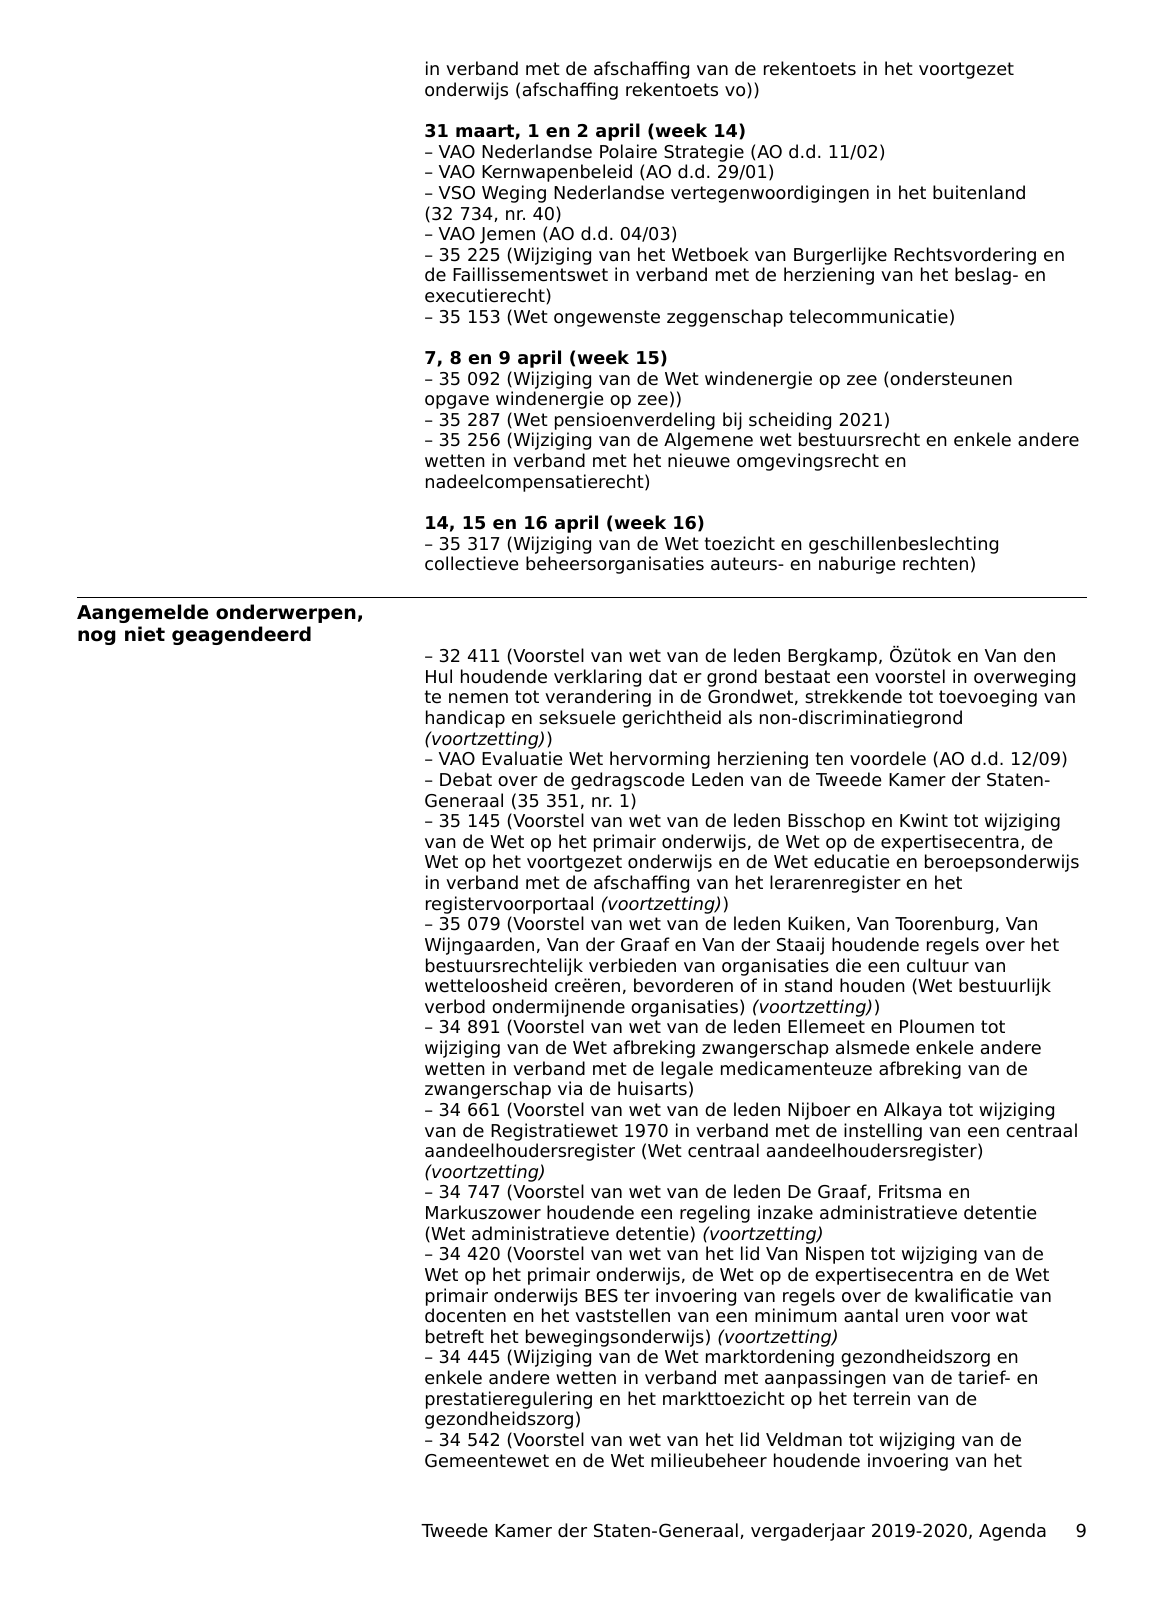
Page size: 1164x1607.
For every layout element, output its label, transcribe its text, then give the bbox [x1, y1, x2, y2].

table_cell [401, 183, 418, 224]
table_cell [401, 811, 418, 914]
table_cell [401, 1183, 418, 1244]
table_cell – 34 661 (Voorstel van wet van de leden Nijboer en Alkaya tot wijziging van de Registratiewet 1970 in verband met de instelling van een centraal aandeelhoudersregister (Wet centraal aandeelhoudersregister) (voortzetting) [418, 1100, 1087, 1182]
table_cell [401, 369, 418, 410]
table_cell [77, 1430, 401, 1471]
table_cell [401, 1018, 418, 1100]
table_cell [401, 1348, 418, 1430]
table_cell [401, 307, 418, 327]
table_cell [401, 1100, 418, 1182]
table_cell [401, 224, 418, 245]
table_cell [77, 162, 401, 183]
table_cell – 34 420 (Voorstel van wet van het lid Van Nispen tot wijziging van de Wet op het primair onderwijs, de Wet op de expertisecentra en de Wet primair onderwijs BES ter invoering van regels over de kwalificatie van docenten en het vaststellen van een minimum aantal uren voor wat betreft het bewegingsonderwijs) (voortzetting) [418, 1244, 1087, 1347]
table_cell [418, 100, 1087, 121]
table_cell – 35 092 (Wijziging van de Wet windenergie op zee (ondersteunen opgave windenergie op zee)) [418, 369, 1087, 410]
table_cell [77, 811, 401, 914]
table_cell – 35 145 (Voorstel van wet van de leden Bisschop en Kwint tot wijziging van de Wet op het primair onderwijs, de Wet op de expertisecentra, de Wet op het voortgezet onderwijs en de Wet educatie en beroepsonderwijs in verband met de afschaffing van het lerarenregister en het registervoorportaal (voortzetting)) [418, 811, 1087, 914]
table_cell – 34 747 (Voorstel van wet van de leden De Graaf, Fritsma en Markuszower houdende een regeling inzake administratieve detentie (Wet administratieve detentie) (voortzetting) [418, 1183, 1087, 1244]
table_header Aangemelde onderwerpen, nog niet geagendeerd [77, 598, 401, 646]
table_cell – VAO Jemen (AO d.d. 04/03) [418, 224, 1087, 245]
table_cell – 34 891 (Voorstel van wet van de leden Ellemeet en Ploumen tot wijziging van de Wet afbreking zwangerschap alsmede enkele andere wetten in verband met de legale medicamenteuze afbreking van de zwangerschap via de huisarts) [418, 1018, 1087, 1100]
table_cell [77, 1348, 401, 1430]
table_cell [77, 348, 401, 368]
table_cell [77, 410, 401, 430]
table_cell – 35 225 (Wijziging van het Wetboek van Burgerlijke Rechtsvordering en de Faillissementswet in verband met de herziening van het beslag- en executierecht) [418, 245, 1087, 307]
table_cell – Debat over de gedragscode Leden van de Tweede Kamer der Staten-Generaal (35 351, nr. 1) [418, 770, 1087, 811]
table_cell [77, 1100, 401, 1182]
table_cell [401, 646, 418, 749]
table_cell [401, 245, 418, 307]
table_cell [401, 1430, 418, 1471]
table_cell [77, 914, 401, 1017]
table_cell [401, 410, 418, 430]
table_cell [418, 327, 1087, 348]
table_cell [401, 749, 418, 770]
table_cell [77, 59, 401, 100]
table_cell [77, 646, 401, 749]
table_cell [77, 1018, 401, 1100]
table_cell [77, 492, 401, 513]
table_cell [77, 142, 401, 162]
table_cell [77, 121, 401, 142]
table_cell – 34 445 (Wijziging van de Wet marktordening gezondheidszorg en enkele andere wetten in verband met aanpassingen van de tarief- en prestatieregulering en het markttoezicht op het terrein van de gezondheidszorg) [418, 1348, 1087, 1430]
table_cell – 35 079 (Voorstel van wet van de leden Kuiken, Van Toorenburg, Van Wijngaarden, Van der Graaf en Van der Staaij houdende regels over het bestuursrechtelijk verbieden van organisaties die een cultuur van wetteloosheid creëren, bevorderen of in stand houden (Wet bestuurlijk verbod ondermijnende organisaties) (voortzetting)) [418, 914, 1087, 1017]
table_cell [77, 100, 401, 121]
table_header [418, 598, 1087, 646]
table_cell [77, 1244, 401, 1347]
table_cell [77, 327, 401, 348]
table_cell [401, 162, 418, 183]
table_cell [401, 121, 418, 142]
table_cell [77, 1183, 401, 1244]
table_cell [77, 224, 401, 245]
table_cell [77, 307, 401, 327]
table_cell – VSO Weging Nederlandse vertegenwoordigingen in het buitenland (32 734, nr. 40) [418, 183, 1087, 224]
table_cell [401, 430, 418, 492]
table_cell 31 maart, 1 en 2 april (week 14) [418, 121, 1087, 142]
table_cell – VAO Kernwapenbeleid (AO d.d. 29/01) [418, 162, 1087, 183]
table_cell [401, 914, 418, 1017]
table_cell [401, 348, 418, 368]
table_cell [77, 369, 401, 410]
table_cell [401, 59, 418, 100]
table_cell [401, 100, 418, 121]
table_cell [77, 749, 401, 770]
table_cell – VAO Evaluatie Wet hervorming herziening ten voordele (AO d.d. 12/09) [418, 749, 1087, 770]
table_cell [401, 492, 418, 513]
table_cell [77, 513, 401, 533]
table_cell [77, 770, 401, 811]
table_cell – 35 256 (Wijziging van de Algemene wet bestuursrecht en enkele andere wetten in verband met het nieuwe omgevingsrecht en nadeelcompensatierecht) [418, 430, 1087, 492]
table_cell [401, 770, 418, 811]
table_cell – 35 153 (Wet ongewenste zeggenschap telecommunicatie) [418, 307, 1087, 327]
table_cell 7, 8 en 9 april (week 15) [418, 348, 1087, 368]
table_cell [77, 430, 401, 492]
table_cell [401, 513, 418, 533]
table_cell [401, 1244, 418, 1347]
table_cell [401, 142, 418, 162]
table_cell in verband met de afschaffing van de rekentoets in het voortgezet onderwijs (afschaffing rekentoets vo)) [418, 59, 1087, 100]
table_cell [77, 245, 401, 307]
table_cell [77, 534, 401, 575]
table_cell – 35 287 (Wet pensioenverdeling bij scheiding 2021) [418, 410, 1087, 430]
table_cell – 34 542 (Voorstel van wet van het lid Veldman tot wijziging van de Gemeentewet en de Wet milieubeheer houdende invoering van het [418, 1430, 1087, 1471]
table_header [401, 598, 418, 646]
table_cell [77, 183, 401, 224]
table_cell – VAO Nederlandse Polaire Strategie (AO d.d. 11/02) [418, 142, 1087, 162]
table_cell – 35 317 (Wijziging van de Wet toezicht en geschillenbeslechting collectieve beheersorganisaties auteurs- en naburige rechten) [418, 534, 1087, 575]
table_cell 14, 15 en 16 april (week 16) [418, 513, 1087, 533]
table_cell [401, 534, 418, 575]
table_cell – 32 411 (Voorstel van wet van de leden Bergkamp, Özütok en Van den Hul houdende verklaring dat er grond bestaat een voorstel in overweging te nemen tot verandering in de Grondwet, strekkende tot toevoeging van handicap en seksuele gerichtheid als non-discriminatiegrond (voortzetting)) [418, 646, 1087, 749]
table_cell [401, 327, 418, 348]
table_cell [418, 492, 1087, 513]
